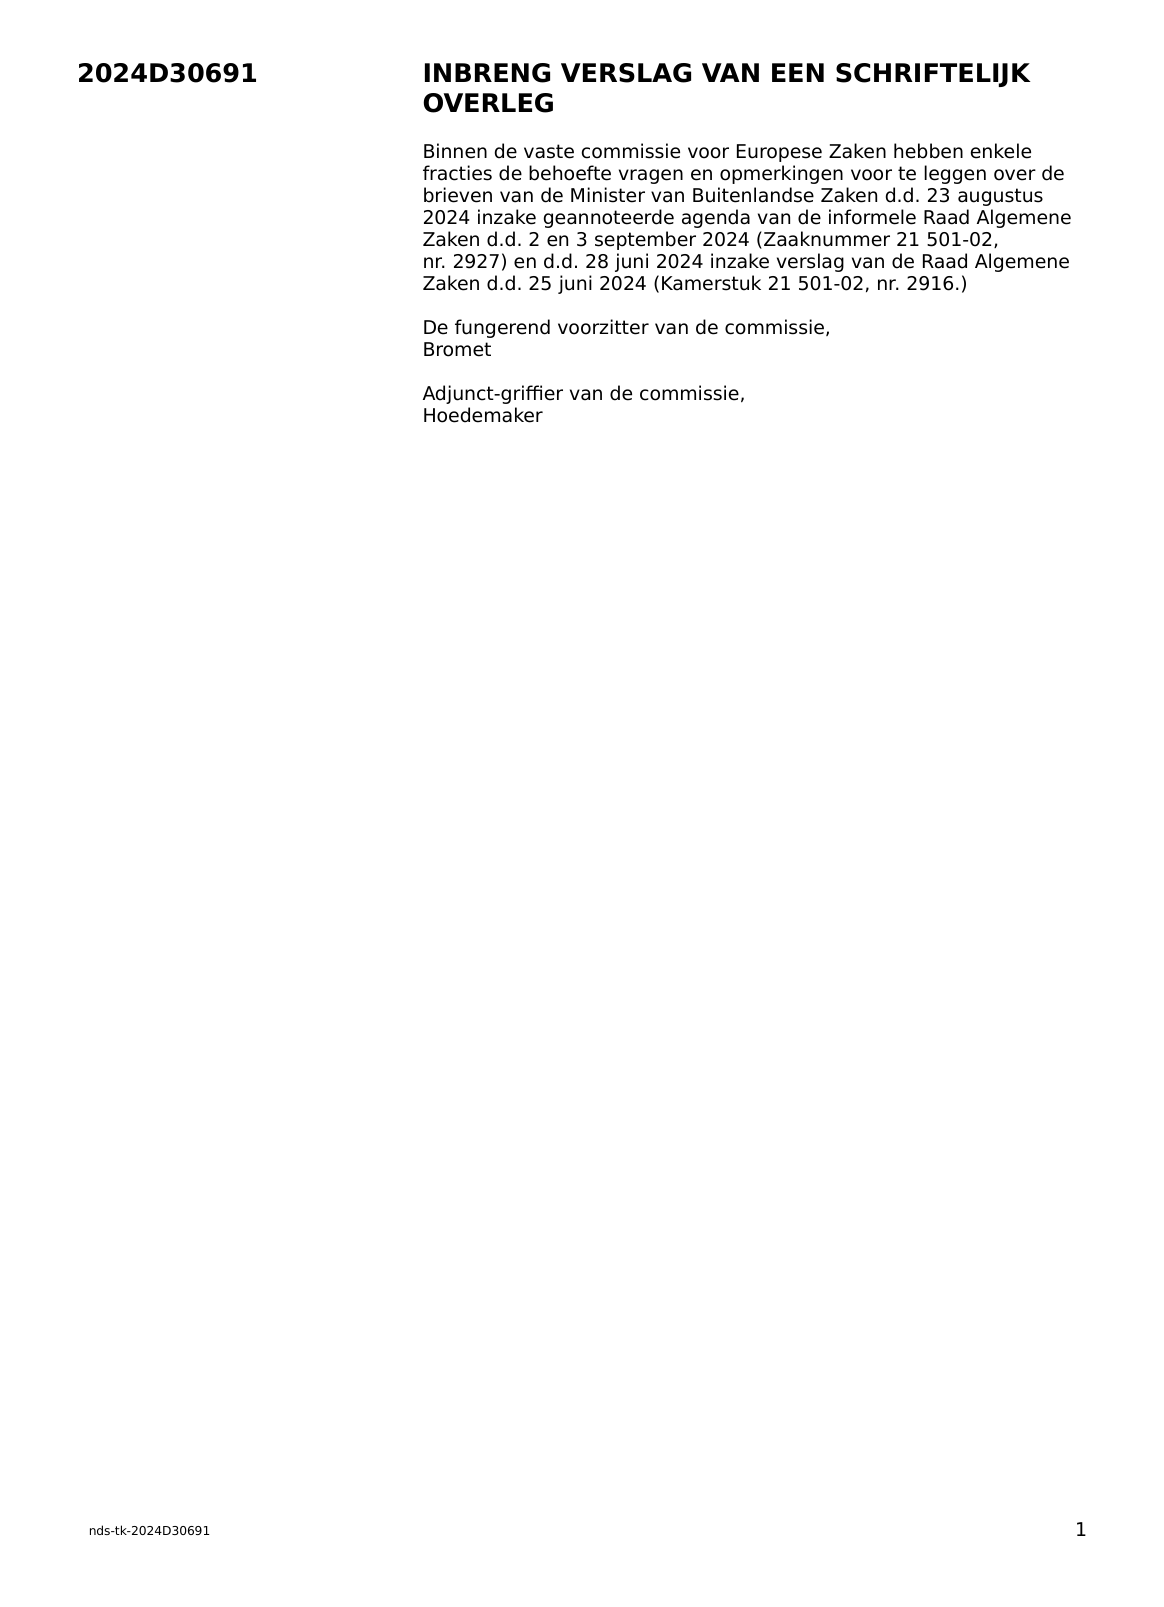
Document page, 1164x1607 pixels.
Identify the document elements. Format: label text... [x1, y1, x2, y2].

text nds-tk-2024D30691 [88, 1524, 323, 1538]
text Binnen de vaste commissie voor Europese Zaken hebben enkele fracties de behoefte vragen en opmerkingen voor te leggen over de brieven van de Minister van Buitenlandse Zaken d.d. 23 augustus 2024 inzake geannoteerde agenda van de informele Raad Algemene Zaken d.d. 2 en 3 september 2024 (Zaaknummer 21 501-02, nr. 2927) en d.d. 28 juni 2024 inzake verslag van de Raad Algemene Zaken d.d. 25 juni 2024 (Kamerstuk 21 501-02, nr. 2916.) [422, 141, 1087, 294]
text De fungerend voorzitter van de commissie, [422, 317, 1087, 339]
text Hoedemaker [422, 405, 1087, 427]
text 2024D30691 INBRENG VERSLAG VAN EEN SCHRIFTELIJK OVERLEG [77, 59, 1087, 118]
text Adjunct-griffier van de commissie, [422, 383, 1087, 405]
text Bromet [422, 339, 1087, 361]
